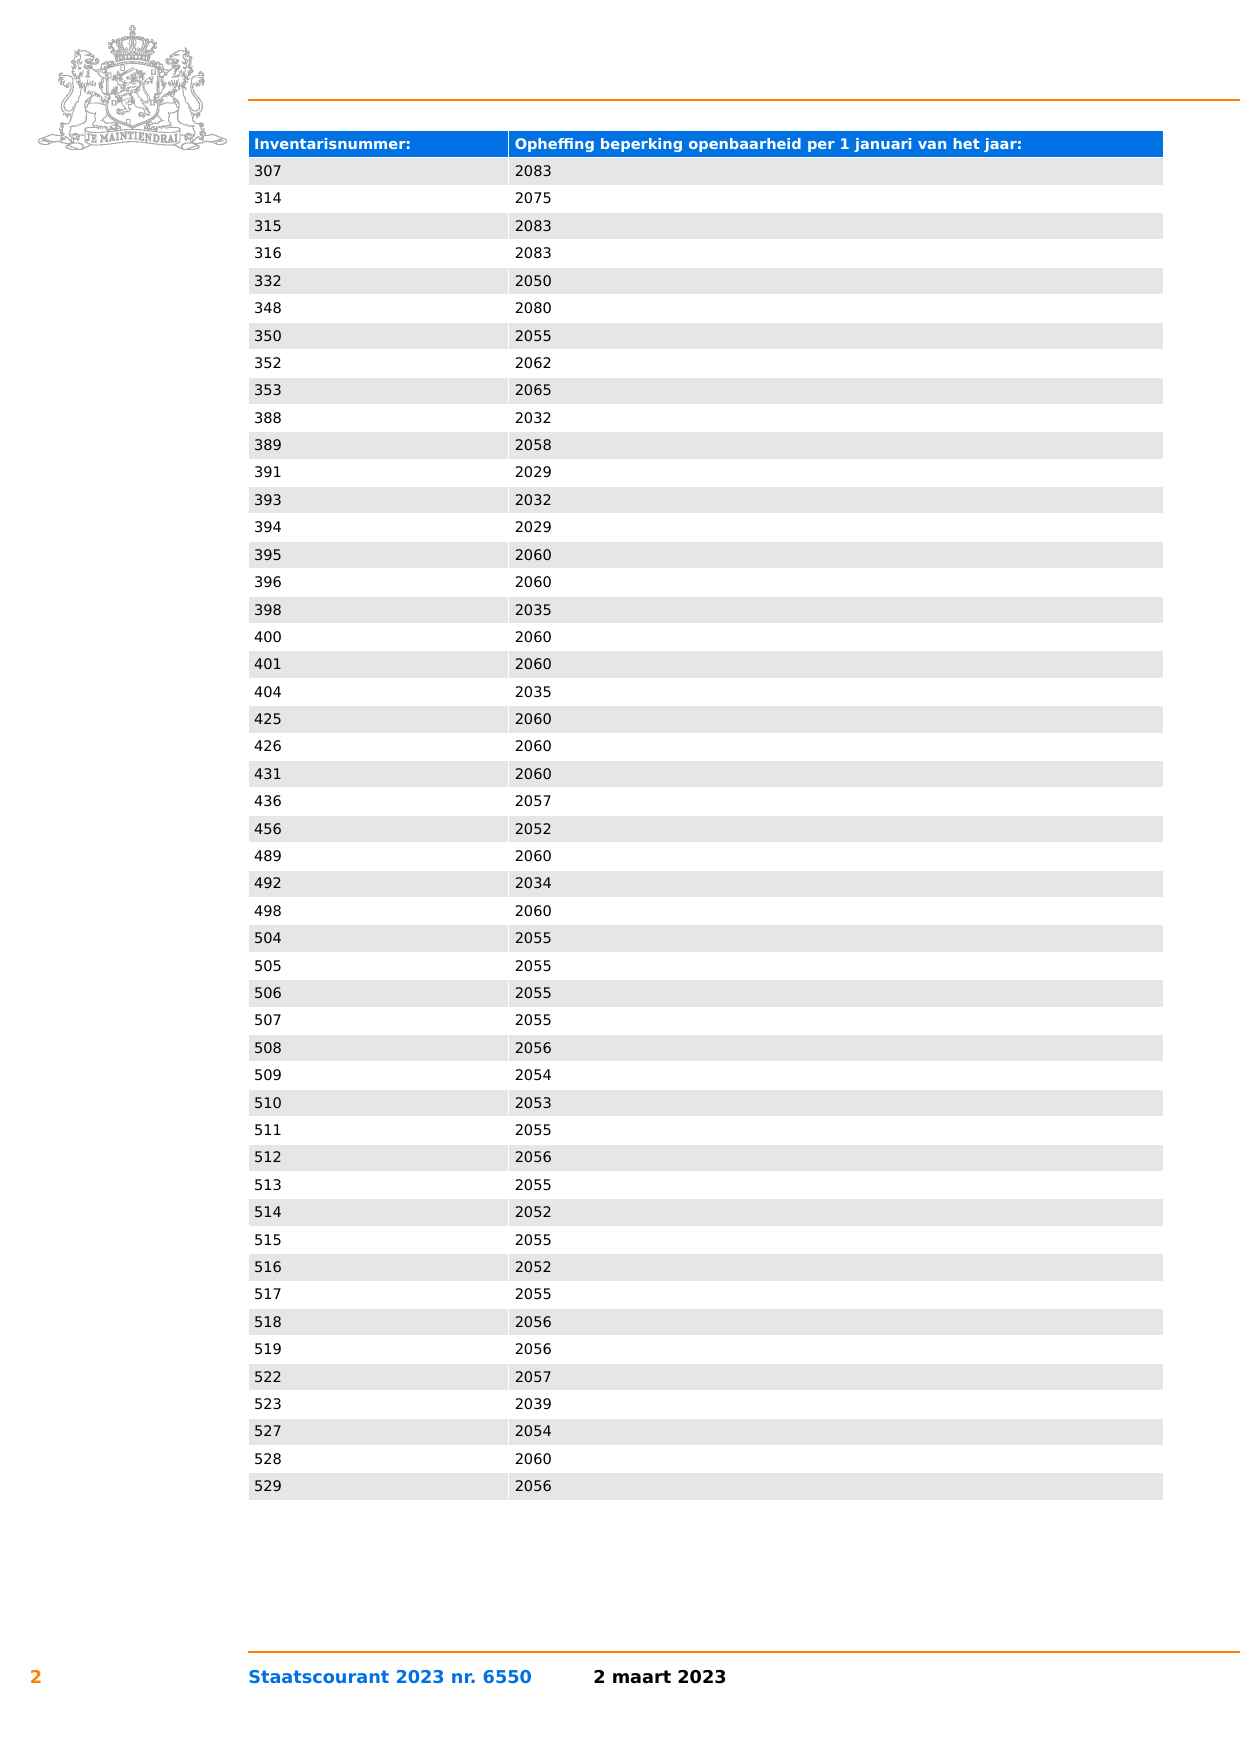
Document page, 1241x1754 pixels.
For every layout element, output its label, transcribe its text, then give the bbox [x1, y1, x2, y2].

table_cell 400 [249, 624, 508, 650]
table_cell 2060 [509, 761, 1163, 787]
table_cell 2060 [509, 898, 1163, 924]
picture [38, 25, 227, 150]
table_cell 527 [249, 1419, 508, 1445]
table_cell 404 [249, 679, 508, 705]
table_cell 505 [249, 953, 508, 979]
table_header Opheffing beperking openbaarheid per 1 januari van het jaar: [509, 131, 1163, 157]
table_cell 391 [249, 460, 508, 486]
table_cell 2083 [509, 241, 1163, 267]
table_cell 2052 [509, 816, 1163, 842]
table_cell 393 [249, 487, 508, 513]
table_cell 396 [249, 569, 508, 596]
table_cell 512 [249, 1145, 508, 1171]
table_header Inventarisnummer: [249, 131, 508, 157]
table_cell 2055 [509, 925, 1163, 952]
table_cell 431 [249, 761, 508, 787]
table_cell 2035 [509, 679, 1163, 705]
table_cell 2057 [509, 789, 1163, 815]
table_cell 2060 [509, 542, 1163, 568]
table_cell 2055 [509, 1008, 1163, 1034]
table_cell 316 [249, 241, 508, 267]
table_cell 314 [249, 186, 508, 212]
table_cell 513 [249, 1172, 508, 1198]
table_cell 2053 [509, 1090, 1163, 1116]
table_cell 348 [249, 295, 508, 322]
table_cell 510 [249, 1090, 508, 1116]
table_cell 2057 [509, 1364, 1163, 1390]
table_cell 307 [249, 158, 508, 185]
table_cell 352 [249, 350, 508, 376]
table_cell 2060 [509, 706, 1163, 733]
table_cell 2060 [509, 734, 1163, 760]
table_cell 394 [249, 515, 508, 541]
table_cell 2056 [509, 1035, 1163, 1061]
table_cell 523 [249, 1391, 508, 1417]
table_cell 2039 [509, 1391, 1163, 1417]
table_cell 2056 [509, 1145, 1163, 1171]
table_cell 2055 [509, 1172, 1163, 1198]
table_cell 492 [249, 871, 508, 897]
table_cell 2075 [509, 186, 1163, 212]
table_cell 517 [249, 1282, 508, 1308]
table_cell 522 [249, 1364, 508, 1390]
table_cell 388 [249, 405, 508, 431]
table_cell 353 [249, 378, 508, 404]
table_cell 506 [249, 980, 508, 1007]
table_cell 518 [249, 1309, 508, 1335]
table_cell 509 [249, 1063, 508, 1089]
table_cell 2058 [509, 432, 1163, 459]
table_cell 2055 [509, 980, 1163, 1007]
table_cell 2083 [509, 213, 1163, 239]
table_cell 508 [249, 1035, 508, 1061]
table_cell 515 [249, 1227, 508, 1253]
table_cell 350 [249, 323, 508, 349]
table_cell 436 [249, 789, 508, 815]
table_cell 2052 [509, 1254, 1163, 1281]
table_cell 514 [249, 1199, 508, 1226]
table_cell 2055 [509, 953, 1163, 979]
table_cell 516 [249, 1254, 508, 1281]
table_cell 456 [249, 816, 508, 842]
table_cell 2032 [509, 487, 1163, 513]
table_cell 2060 [509, 624, 1163, 650]
table_cell 2034 [509, 871, 1163, 897]
table_cell 2032 [509, 405, 1163, 431]
table_cell 2056 [509, 1336, 1163, 1363]
table_cell 2060 [509, 843, 1163, 869]
table_cell 2080 [509, 295, 1163, 322]
table_cell 511 [249, 1117, 508, 1143]
table_cell 529 [249, 1473, 508, 1500]
table_cell 2055 [509, 1227, 1163, 1253]
table_cell 2083 [509, 158, 1163, 185]
table_cell 2054 [509, 1063, 1163, 1089]
table_cell 2035 [509, 597, 1163, 623]
table_cell 426 [249, 734, 508, 760]
table_cell 504 [249, 925, 508, 952]
table_cell 528 [249, 1446, 508, 1472]
table_cell 389 [249, 432, 508, 459]
table_cell 489 [249, 843, 508, 869]
table_cell 2054 [509, 1419, 1163, 1445]
table_cell 398 [249, 597, 508, 623]
table_cell 401 [249, 651, 508, 678]
table_cell 2056 [509, 1309, 1163, 1335]
table_cell 2055 [509, 323, 1163, 349]
table_cell 2050 [509, 268, 1163, 294]
table_cell 395 [249, 542, 508, 568]
table_cell 2060 [509, 569, 1163, 596]
table_cell 519 [249, 1336, 508, 1363]
table_cell 2029 [509, 460, 1163, 486]
table_cell 425 [249, 706, 508, 733]
table_cell 507 [249, 1008, 508, 1034]
table_cell 2055 [509, 1117, 1163, 1143]
table_cell 2029 [509, 515, 1163, 541]
table_cell 2060 [509, 651, 1163, 678]
table_cell 498 [249, 898, 508, 924]
table_cell 2052 [509, 1199, 1163, 1226]
table_cell 2060 [509, 1446, 1163, 1472]
table_cell 332 [249, 268, 508, 294]
table_cell 2056 [509, 1473, 1163, 1500]
table_cell 2065 [509, 378, 1163, 404]
table_cell 315 [249, 213, 508, 239]
table_cell 2055 [509, 1282, 1163, 1308]
table_cell 2062 [509, 350, 1163, 376]
